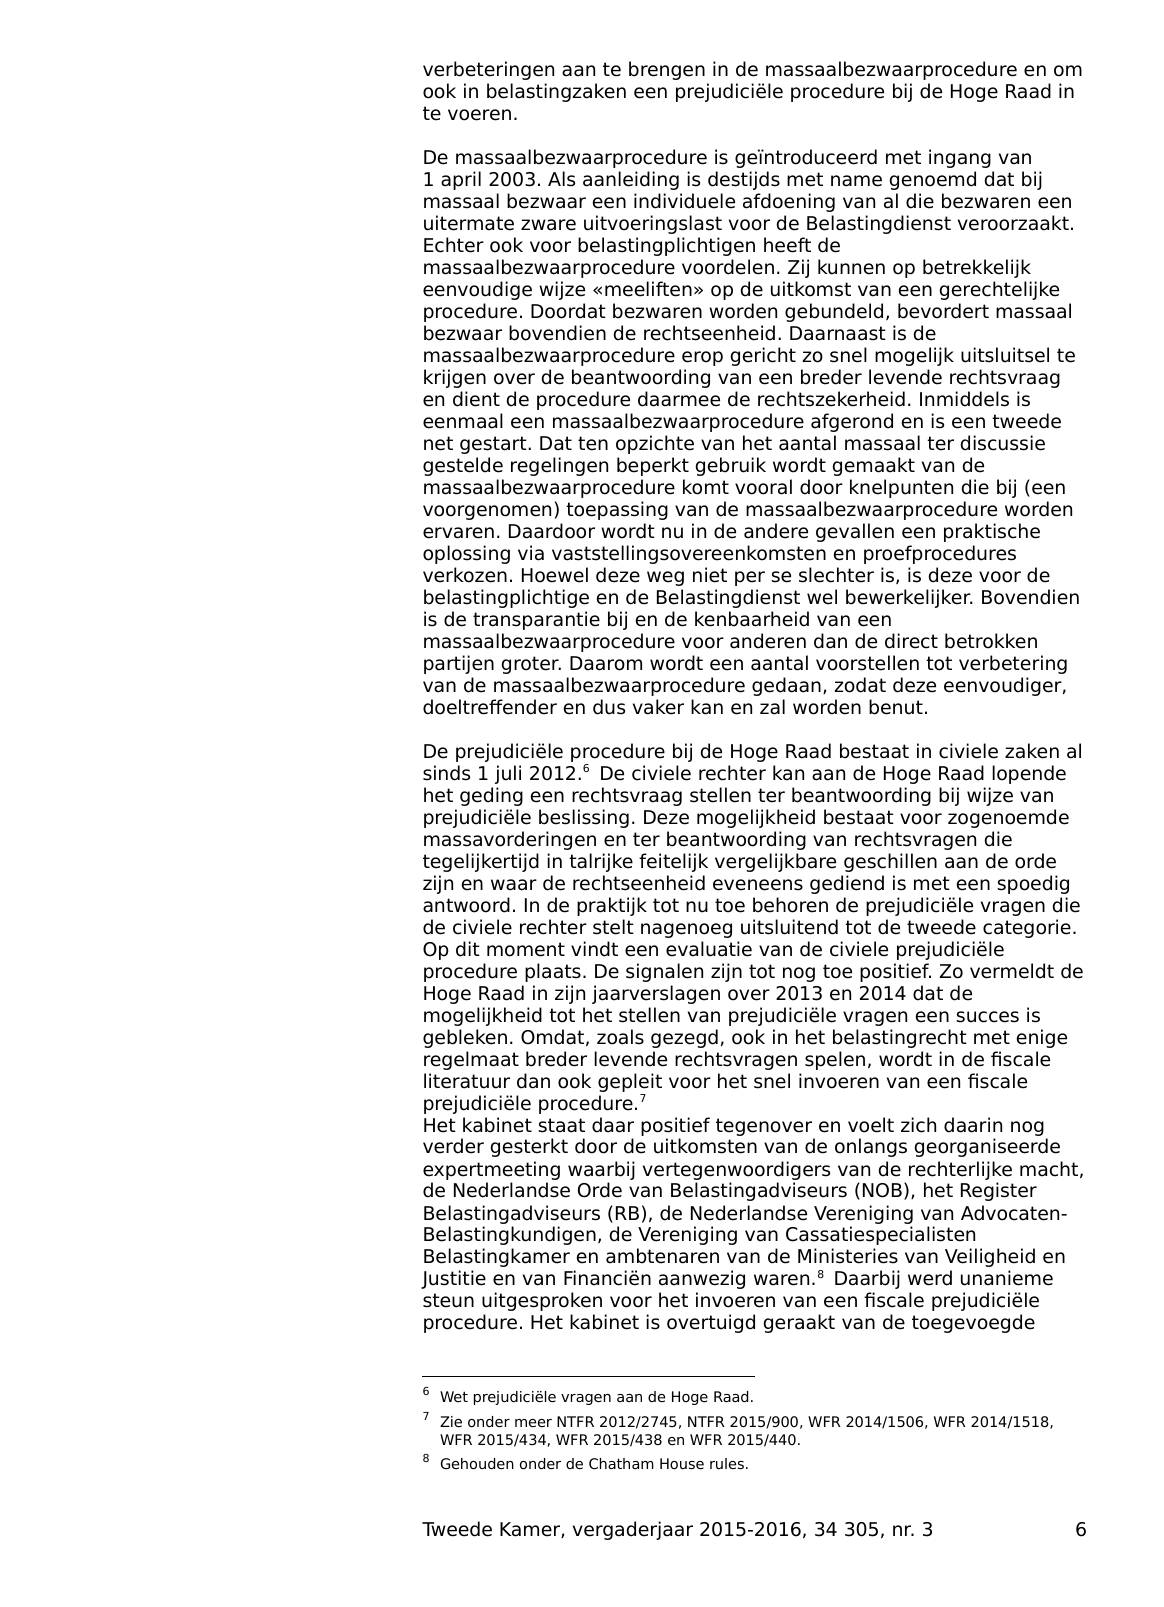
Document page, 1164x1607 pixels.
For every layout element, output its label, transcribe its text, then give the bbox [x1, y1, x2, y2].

text De massaalbezwaarprocedure is geïntroduceerd met ingang van 1 april 2003. Als aanleiding is destijds met name genoemd dat bij massaal bezwaar een individuele afdoening van al die bezwaren een uitermate zware uitvoeringslast voor de Belastingdienst veroorzaakt. Echter ook voor belastingplichtigen heeft de massaalbezwaarprocedure voordelen. Zij kunnen op betrekkelijk eenvoudige wijze «meeliften» op de uitkomst van een gerechtelijke procedure. Doordat bezwaren worden gebundeld, bevordert massaal bezwaar bovendien de rechtseenheid. Daarnaast is de massaalbezwaarprocedure erop gericht zo snel mogelijk uitsluitsel te krijgen over de beantwoording van een breder levende rechtsvraag en dient de procedure daarmee de rechtszekerheid. Inmiddels is eenmaal een massaalbezwaarprocedure afgerond en is een tweede net gestart. Dat ten opzichte van het aantal massaal ter discussie gestelde regelingen beperkt gebruik wordt gemaakt van de massaalbezwaarprocedure komt vooral door knelpunten die bij (een voorgenomen) toepassing van de massaalbezwaarprocedure worden ervaren. Daardoor wordt nu in de andere gevallen een praktische oplossing via vaststellingsovereenkomsten en proefprocedures verkozen. Hoewel deze weg niet per se slechter is, is deze voor de belastingplichtige en de Belastingdienst wel bewerkelijker. Bovendien is de transparantie bij en de kenbaarheid van een massaalbezwaarprocedure voor anderen dan de direct betrokken partijen groter. Daarom wordt een aantal voorstellen tot verbetering van de massaalbezwaarprocedure gedaan, zodat deze eenvoudiger, doeltreffender en dus vaker kan en zal worden benut. [422, 147, 1087, 719]
text Gehouden onder de Chatham House rules. [422, 1452, 1087, 1474]
text verbeteringen aan te brengen in de massaalbezwaarprocedure en om ook in belastingzaken een prejudiciële procedure bij de Hoge Raad in te voeren. [422, 59, 1087, 125]
text Zie onder meer NTFR 2012/2745, NTFR 2015/900, WFR 2014/1506, WFR 2014/1518, WFR 2015/434, WFR 2015/438 en WFR 2015/440. [422, 1410, 1087, 1449]
text De prejudiciële procedure bij de Hoge Raad bestaat in civiele zaken al sinds 1 juli 2012. De civiele rechter kan aan de Hoge Raad lopende het geding een rechtsvraag stellen ter beantwoording bij wijze van prejudiciële beslissing. Deze mogelijkheid bestaat voor zogenoemde massavorderingen en ter beantwoording van rechtsvragen die tegelijkertijd in talrijke feitelijk vergelijkbare geschillen aan de orde zijn en waar de rechtseenheid eveneens gediend is met een spoedig antwoord. In de praktijk tot nu toe behoren de prejudiciële vragen die de civiele rechter stelt nagenoeg uitsluitend tot de tweede categorie. Op dit moment vindt een evaluatie van de civiele prejudiciële procedure plaats. De signalen zijn tot nog toe positief. Zo vermeldt de Hoge Raad in zijn jaarverslagen over 2013 en 2014 dat de mogelijkheid tot het stellen van prejudiciële vragen een succes is gebleken. Omdat, zoals gezegd, ook in het belastingrecht met enige regelmaat breder levende rechtsvragen spelen, wordt in de fiscale literatuur dan ook gepleit voor het snel invoeren van een fiscale prejudiciële procedure. [422, 741, 1087, 1114]
text Wet prejudiciële vragen aan de Hoge Raad. [422, 1385, 1087, 1407]
text Het kabinet staat daar positief tegenover en voelt zich daarin nog verder gesterkt door de uitkomsten van de onlangs georganiseerde expertmeeting waarbij vertegenwoordigers van de rechterlijke macht, de Nederlandse Orde van Belastingadviseurs (NOB), het Register Belastingadviseurs (RB), de Nederlandse Vereniging van Advocaten-Belastingkundigen, de Vereniging van Cassatiespecialisten Belastingkamer en ambtenaren van de Ministeries van Veiligheid en Justitie en van Financiën aanwezig waren. Daarbij werd unanieme steun uitgesproken voor het invoeren van een fiscale prejudiciële procedure. Het kabinet is overtuigd geraakt van de toegevoegde [422, 1114, 1087, 1334]
